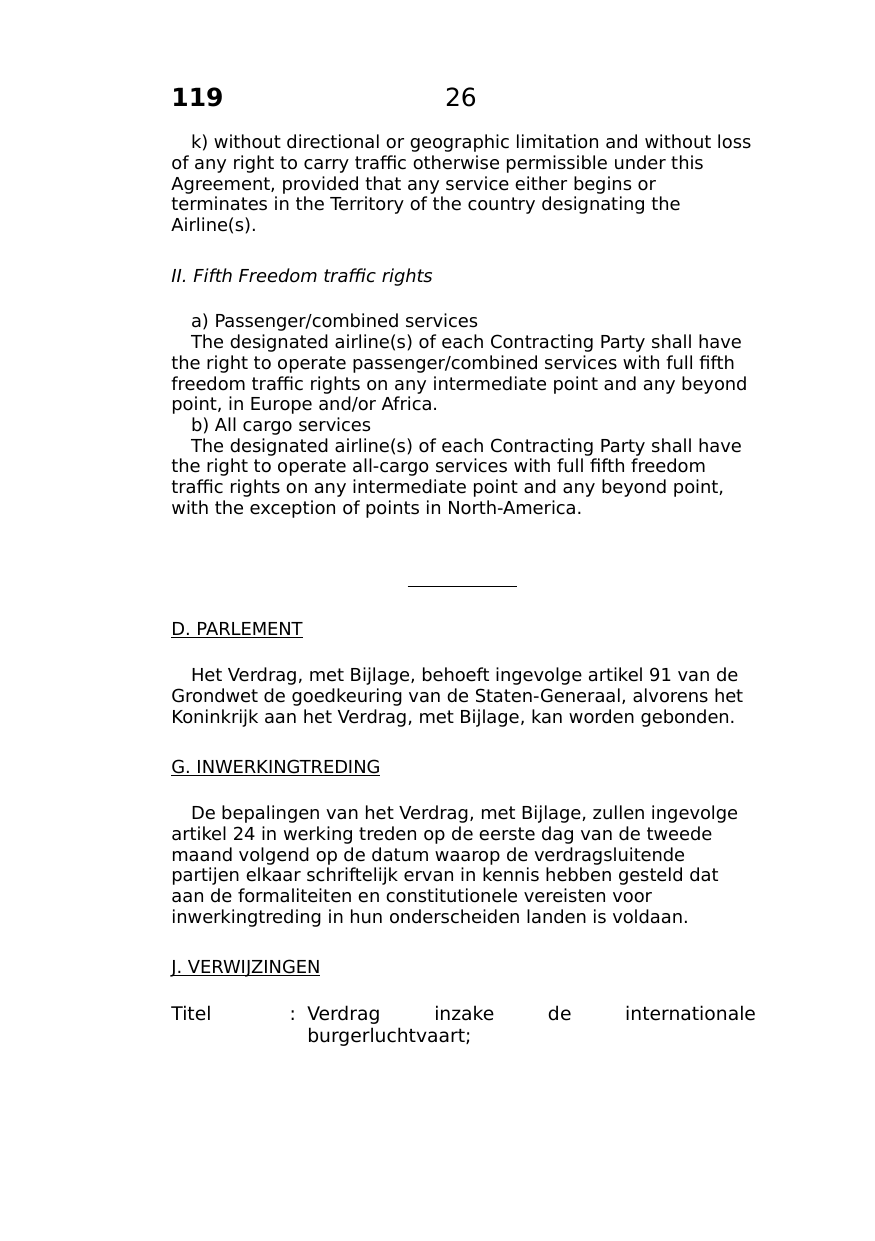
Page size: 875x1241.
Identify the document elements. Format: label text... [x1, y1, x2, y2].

text The designated airline(s) of each Contracting Party shall have the right to operate all-cargo services with full fifth freedom traffic rights on any intermediate point and any beyond point, with the exception of points in North-America. [171, 436, 756, 518]
text De bepalingen van het Verdrag, met Bijlage, zullen ingevolge artikel 24 in werking treden op de eerste dag van de tweede maand volgend op de datum waarop de verdragsluitende partijen elkaar schriftelijk ervan in kennis hebben gesteld dat aan de formaliteiten en constitutionele vereisten voor inwerkingtreding in hun onderscheiden landen is voldaan. [171, 803, 756, 927]
text The designated airline(s) of each Contracting Party shall have the right to operate passenger/combined services with full fifth freedom traffic rights on any intermediate point and any beyond point, in Europe and/or Africa. [171, 332, 756, 415]
subtitle G. INWERKINGTREDING [171, 757, 756, 778]
text b) All cargo services [171, 415, 756, 436]
subtitle D. PARLEMENT [171, 619, 756, 640]
text Het Verdrag, met Bijlage, behoeft ingevolge artikel 91 van de Grondwet de goedkeuring van de Staten-Generaal, alvorens het Koninkrijk aan het Verdrag, met Bijlage, kan worden gebonden. [171, 665, 756, 727]
text a) Passenger/combined services [171, 311, 756, 332]
subtitle J. VERWIJZINGEN [171, 957, 756, 978]
table_header : [289, 1003, 307, 1047]
text k) without directional or geographic limitation and without loss of any right to carry traffic otherwise permissible under this Agreement, provided that any service either begins or terminates in the Territory of the country designating the Airline(s). [171, 132, 756, 236]
table_header Titel [171, 1003, 289, 1047]
table_header Verdrag inzake de internationale burgerluchtvaart; [307, 1003, 756, 1047]
subtitle II. Fifth Freedom traffic rights [171, 266, 756, 286]
